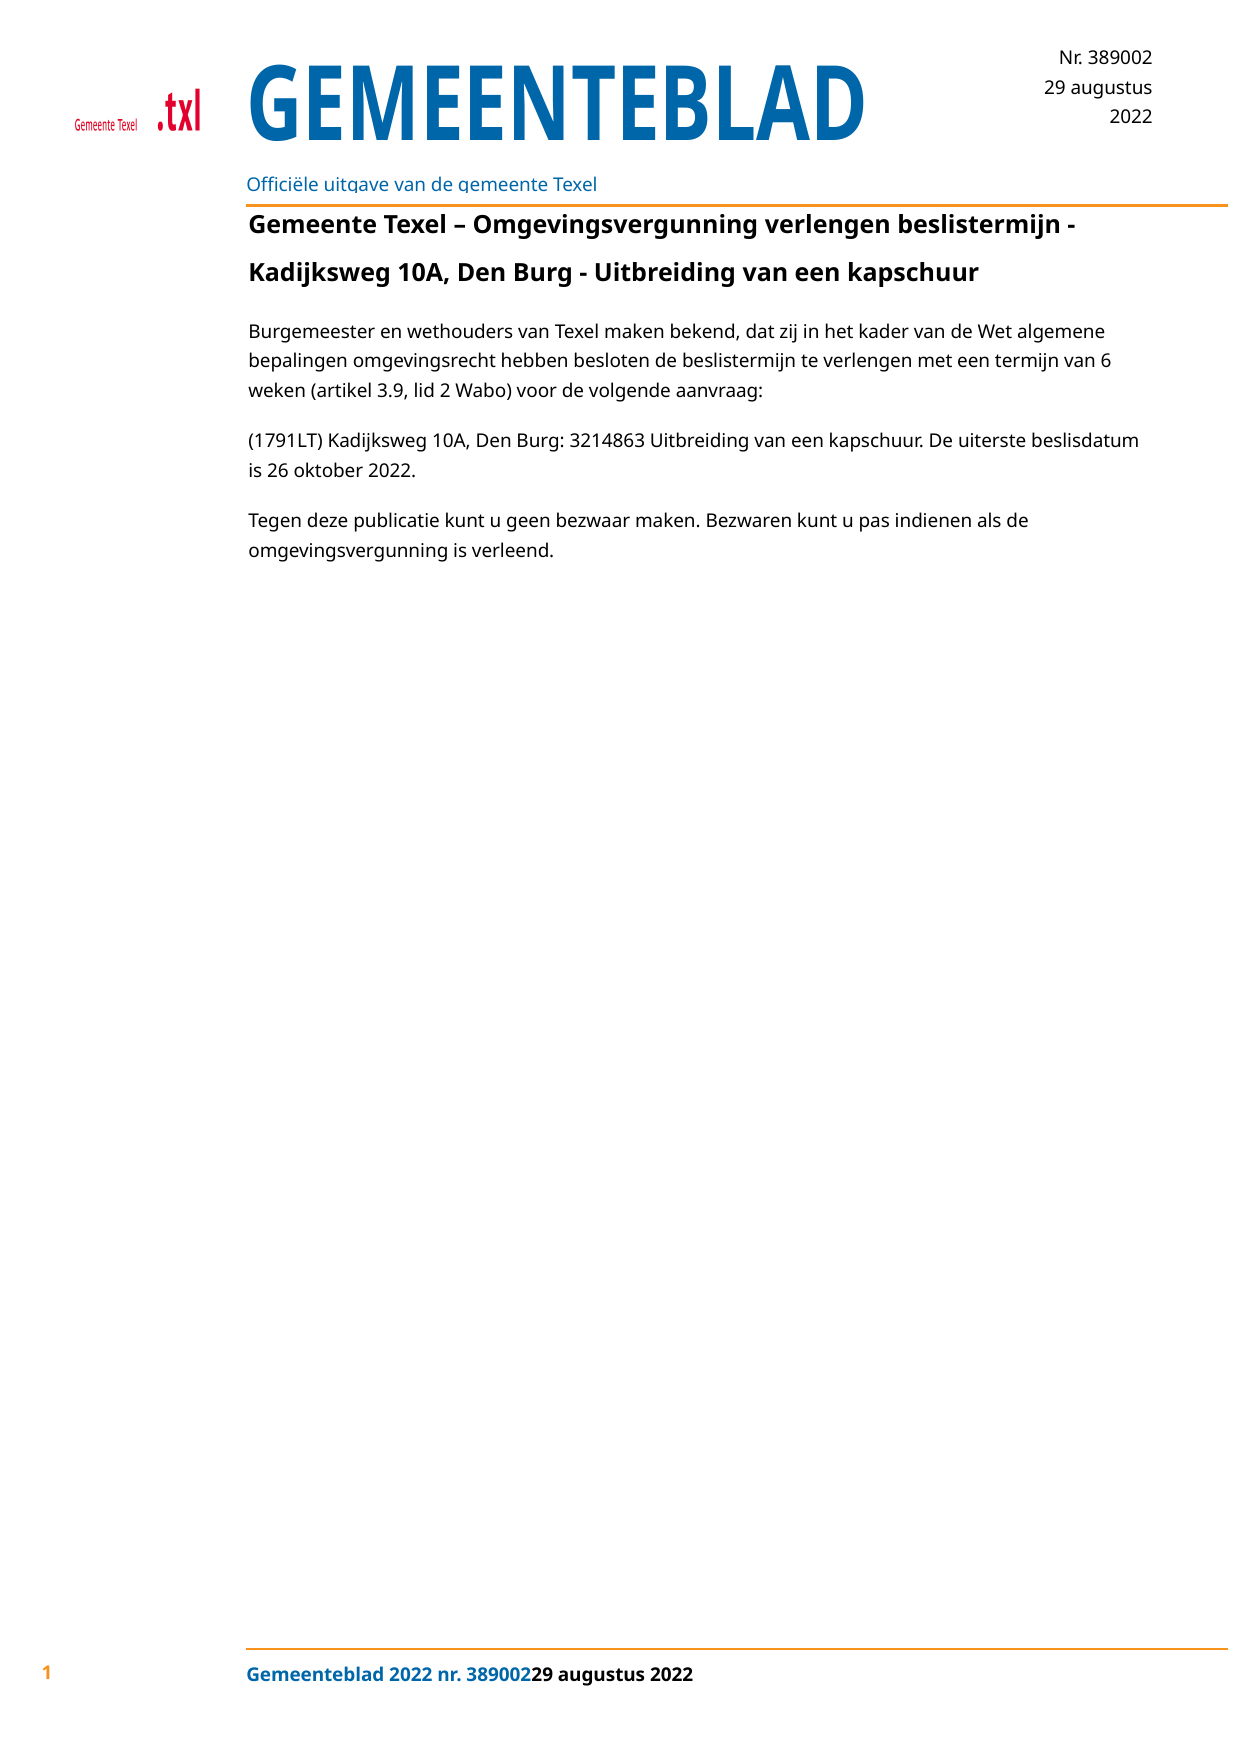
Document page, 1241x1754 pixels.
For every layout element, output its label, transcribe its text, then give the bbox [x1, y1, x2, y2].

picture [41, 47, 231, 172]
text Burgemeester en wethouders van Texel maken bekend, dat zij in het kader van de Wet algemene bepalingen omgevingsrecht hebben besloten de beslistermijn te verlengen met een termijn van 6 weken (artikel 3.9, lid 2 Wabo) voor de volgende aanvraag: [248, 318, 1152, 403]
text Gemeente Texel – Omgevingsvergunning verlengen beslistermijn - Kadijksweg 10A, Den Burg - Uitbreiding van een kapschuur [248, 207, 1152, 288]
text Tegen deze publicatie kunt u geen bezwaar maken. Bezwaren kunt u pas indienen als de omgevingsvergunning is verleend. [248, 507, 1152, 563]
text (1791LT) Kadijksweg 10A, Den Burg: 3214863 Uitbreiding van een kapschuur. De uiterste beslisdatum is 26 oktober 2022. [248, 427, 1152, 483]
